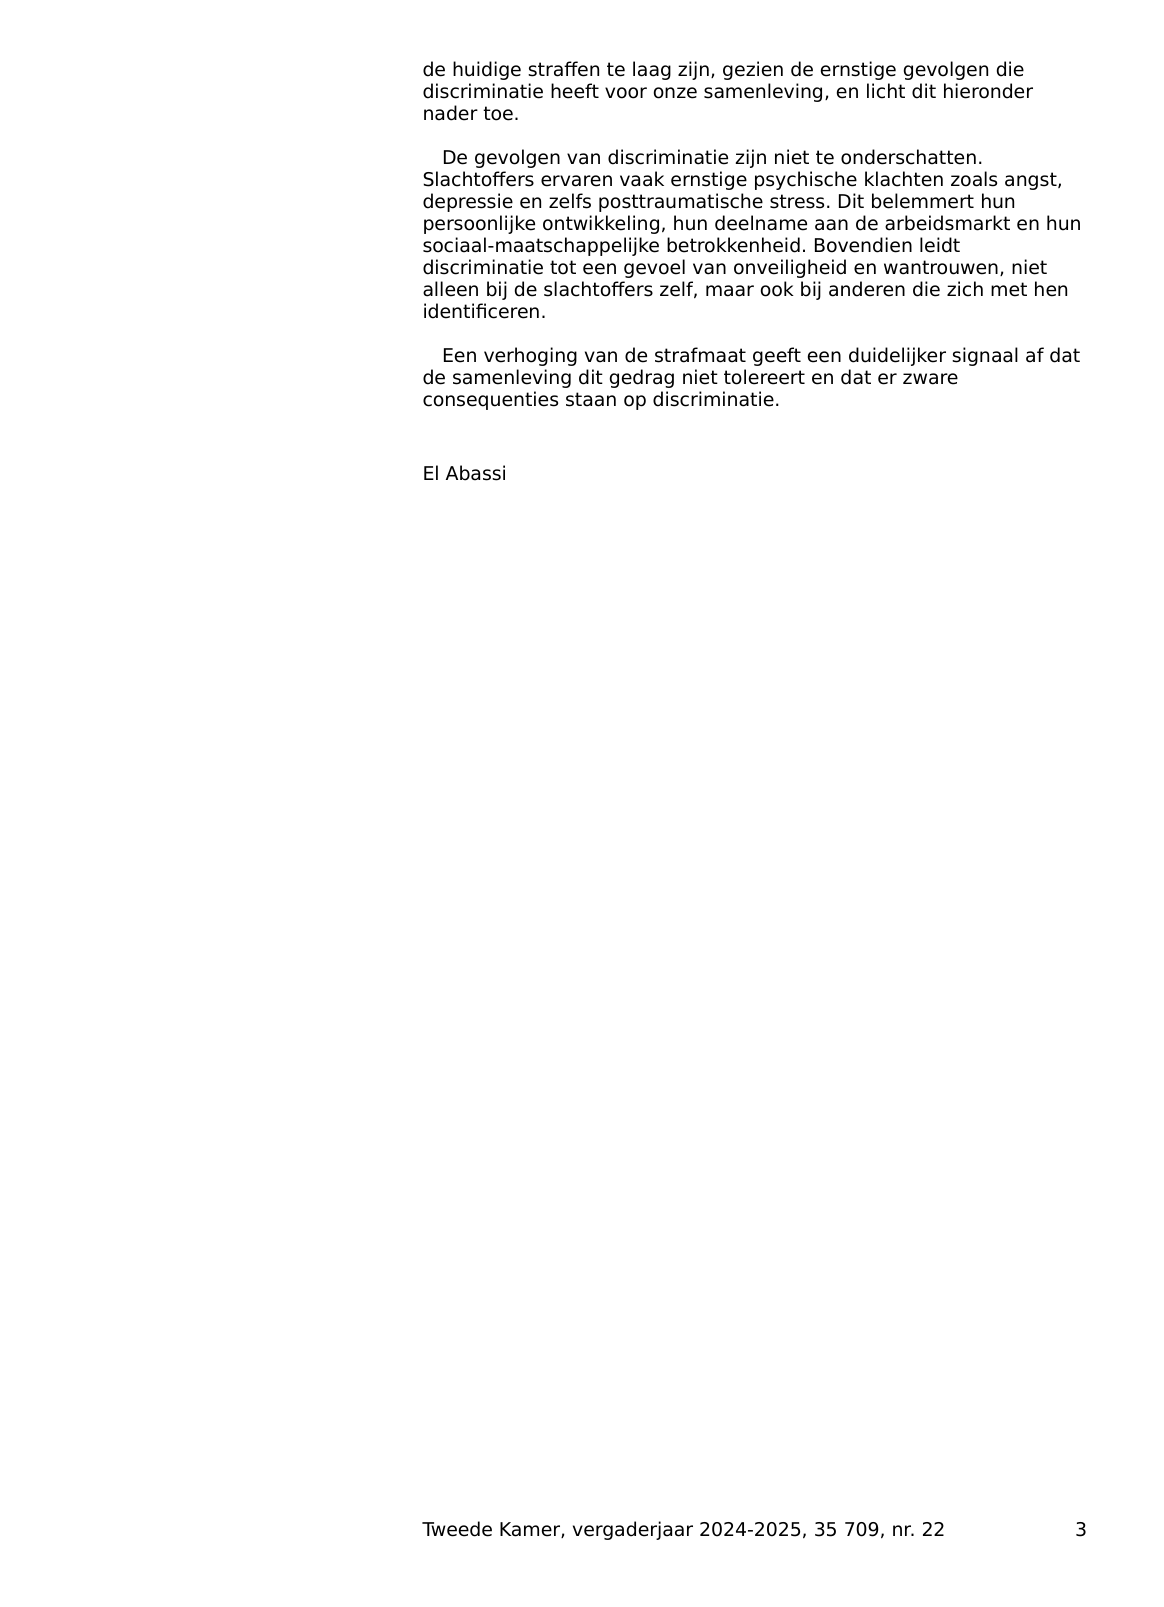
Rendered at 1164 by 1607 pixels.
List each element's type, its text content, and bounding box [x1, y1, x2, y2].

text de huidige straffen te laag zijn, gezien de ernstige gevolgen die discriminatie heeft voor onze samenleving, en licht dit hieronder nader toe. [422, 59, 1087, 125]
text De gevolgen van discriminatie zijn niet te onderschatten. Slachtoffers ervaren vaak ernstige psychische klachten zoals angst, depressie en zelfs posttraumatische stress. Dit belemmert hun persoonlijke ontwikkeling, hun deelname aan de arbeidsmarkt en hun sociaal-maatschappelijke betrokkenheid. Bovendien leidt discriminatie tot een gevoel van onveiligheid en wantrouwen, niet alleen bij de slachtoffers zelf, maar ook bij anderen die zich met hen identificeren. [422, 147, 1087, 323]
text Een verhoging van de strafmaat geeft een duidelijker signaal af dat de samenleving dit gedrag niet tolereert en dat er zware consequenties staan op discriminatie. [422, 345, 1087, 411]
text El Abassi [422, 441, 1087, 485]
